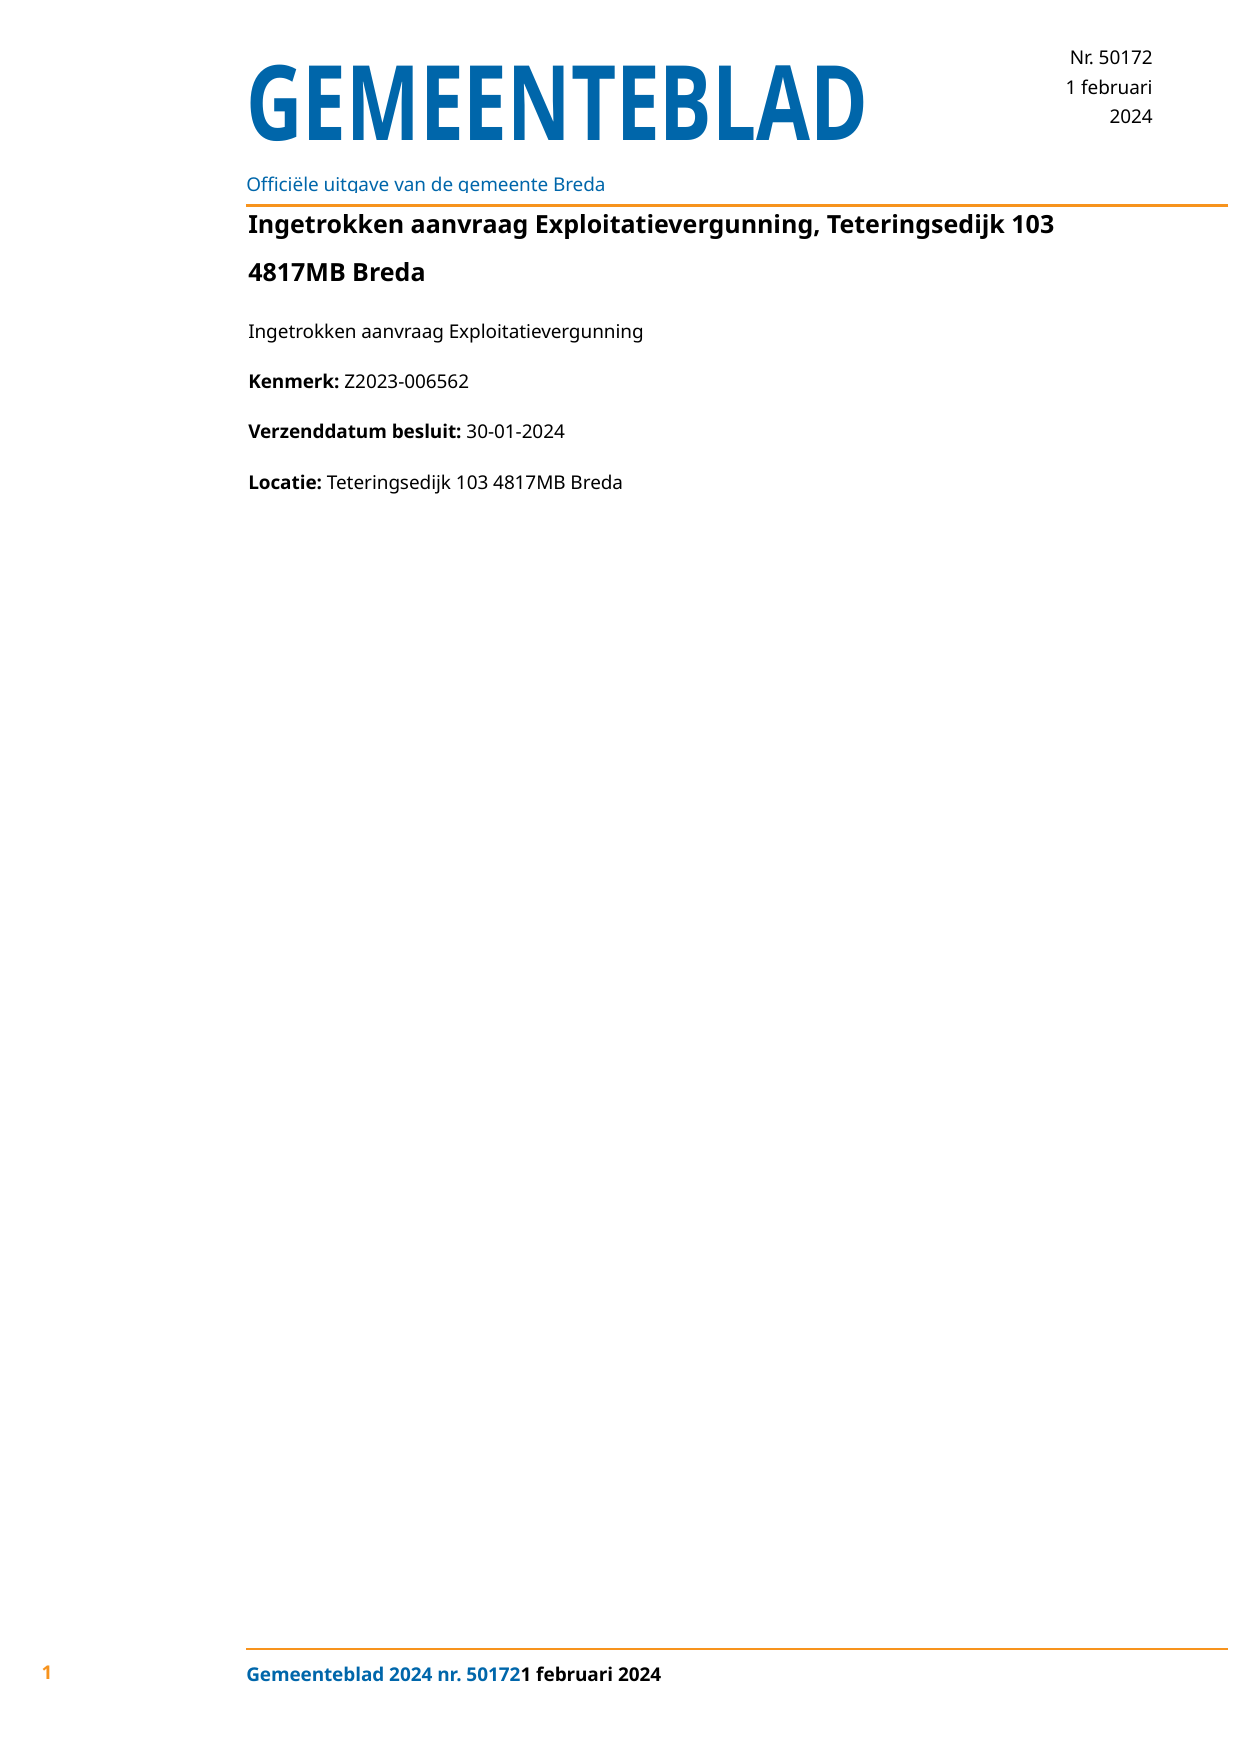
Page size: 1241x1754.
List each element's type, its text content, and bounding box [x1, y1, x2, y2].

picture [41, 47, 231, 172]
text Locatie: Teteringsedijk 103 4817MB Breda [248, 469, 1152, 495]
text Ingetrokken aanvraag Exploitatievergunning [248, 318, 1152, 344]
text Verzenddatum besluit: 30-01-2024 [248, 419, 1152, 444]
text Kenmerk: Z2023-006562 [248, 368, 1152, 394]
text Ingetrokken aanvraag Exploitatievergunning, Teteringsedijk 103 4817MB Breda [248, 207, 1152, 288]
